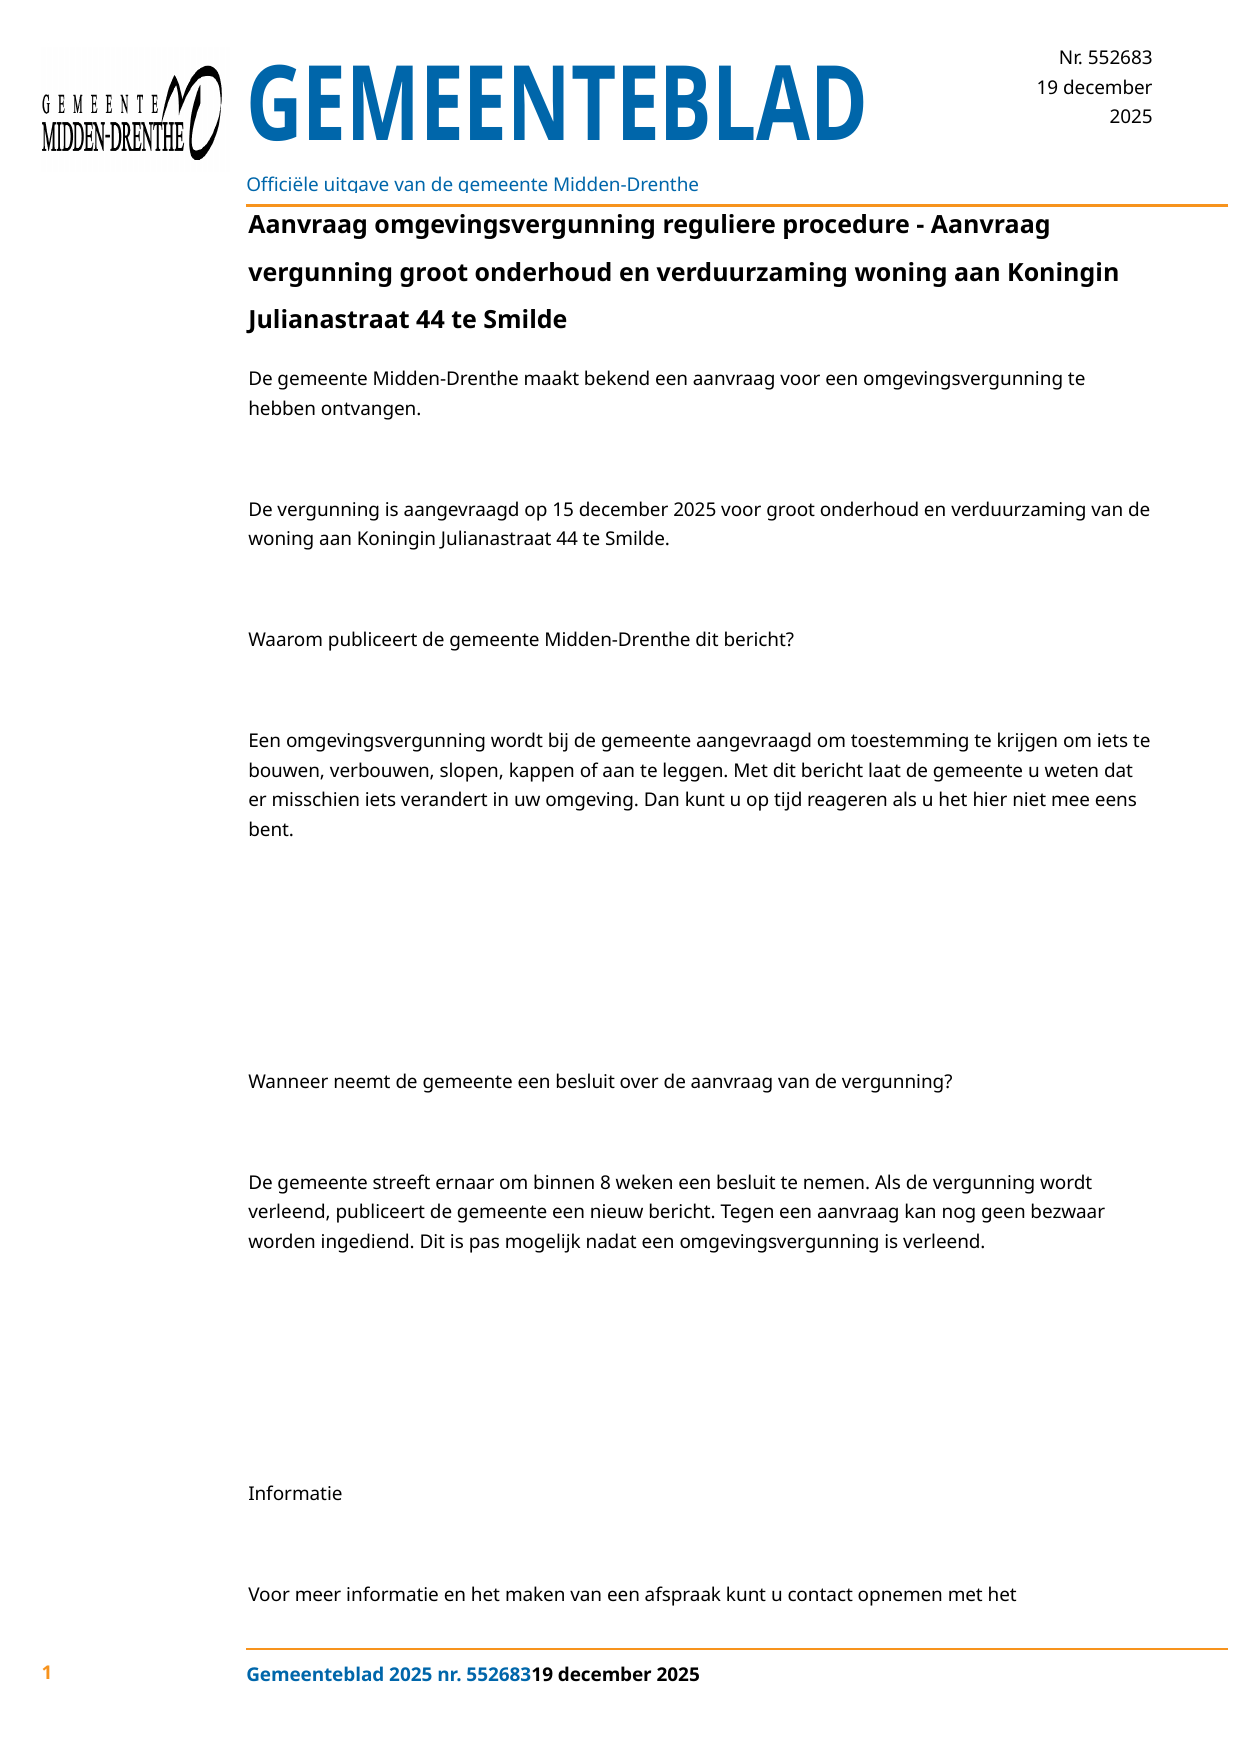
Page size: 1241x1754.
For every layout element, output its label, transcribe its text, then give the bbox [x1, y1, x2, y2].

picture [41, 47, 231, 172]
text Een omgevingsvergunning wordt bij de gemeente aangevraagd om toestemming te krijgen om iets te bouwen, verbouwen, slopen, kappen of aan te leggen. Met dit bericht laat de gemeente u weten dat er misschien iets verandert in uw omgeving. Dan kunt u op tijd reageren als u het hier niet mee eens bent. [248, 727, 1152, 842]
text De gemeente streeft ernaar om binnen 8 weken een besluit te nemen. Als de vergunning wordt verleend, publiceert de gemeente een nieuw bericht. Tegen een aanvraag kan nog geen bezwaar worden ingediend. Dit is pas mogelijk nadat een omgevingsvergunning is verleend. [248, 1169, 1152, 1254]
text Waarom publiceert de gemeente Midden-Drenthe dit bericht? [248, 626, 1152, 652]
text Aanvraag omgevingsvergunning reguliere procedure - Aanvraag vergunning groot onderhoud en verduurzaming woning aan Koningin Julianastraat 44 te Smilde [248, 207, 1152, 336]
text De gemeente Midden-Drenthe maakt bekend een aanvraag voor een omgevingsvergunning te hebben ontvangen. [248, 366, 1152, 421]
text De vergunning is aangevraagd op 15 december 2025 voor groot onderhoud en verduurzaming van de woning aan Koningin Julianastraat 44 te Smilde. [248, 496, 1152, 551]
text Voor meer informatie en het maken van een afspraak kunt u contact opnemen met het [248, 1581, 1152, 1607]
text Wanneer neemt de gemeente een besluit over de aanvraag van de vergunning? [248, 1068, 1152, 1094]
text Informatie [248, 1480, 1152, 1506]
